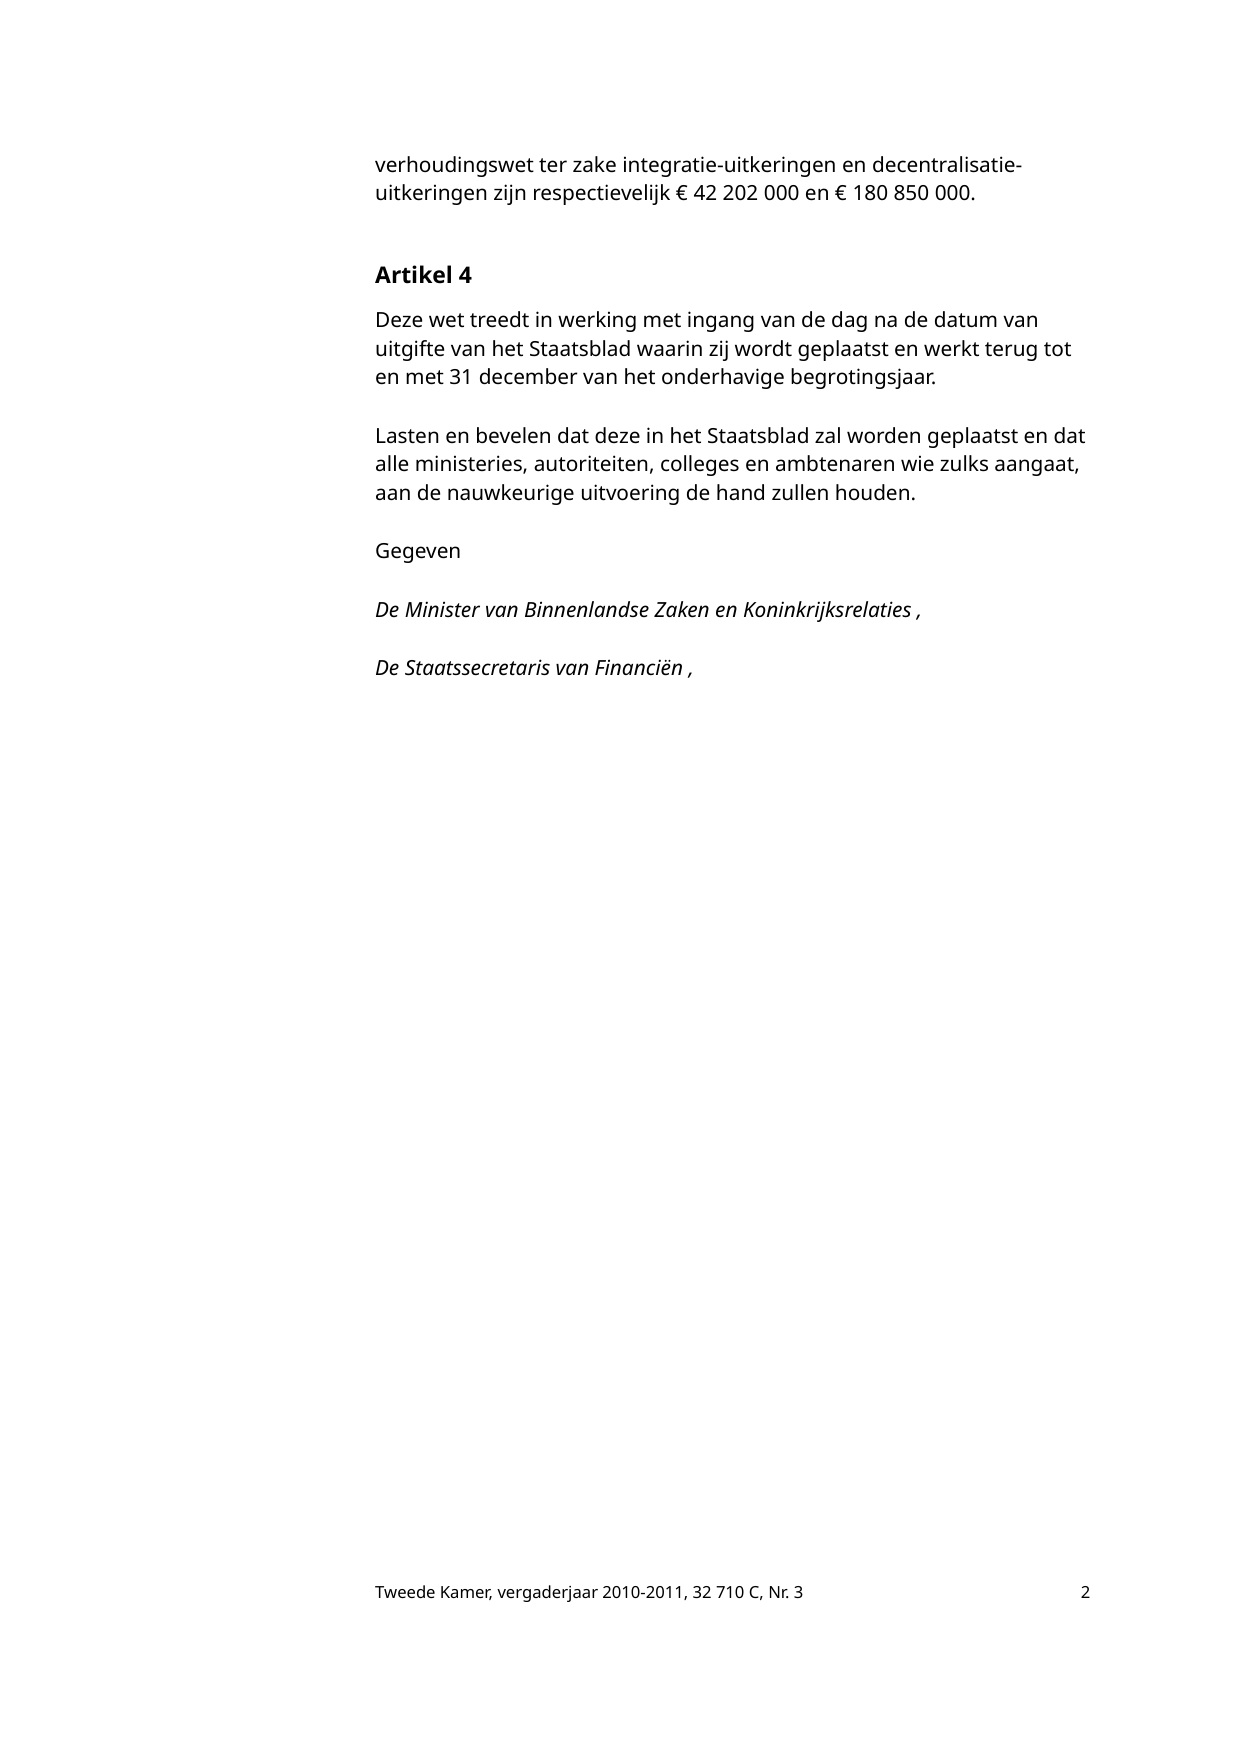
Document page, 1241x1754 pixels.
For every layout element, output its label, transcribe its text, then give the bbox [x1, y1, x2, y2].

text verhoudingswet ter zake integratie-uitkeringen en decentralisatie-uitkeringen zijn respectievelijk € 42 202 000 en € 180 850 000. [375, 150, 1090, 207]
subtitle Artikel 4 [375, 259, 1090, 291]
text Gegeven [375, 536, 1090, 565]
text De Minister van Binnenlandse Zaken en Koninkrijksrelaties , [375, 595, 1090, 623]
text Lasten en bevelen dat deze in het Staatsblad zal worden geplaatst en dat alle ministeries, autoriteiten, colleges en ambtenaren wie zulks aangaat, aan de nauwkeurige uitvoering de hand zullen houden. [375, 421, 1090, 506]
text Deze wet treedt in werking met ingang van de dag na de datum van uitgifte van het Staatsblad waarin zij wordt geplaatst en werkt terug tot en met 31 december van het onderhavige begrotingsjaar. [375, 306, 1090, 391]
text De Staatssecretaris van Financiën , [375, 653, 1090, 682]
